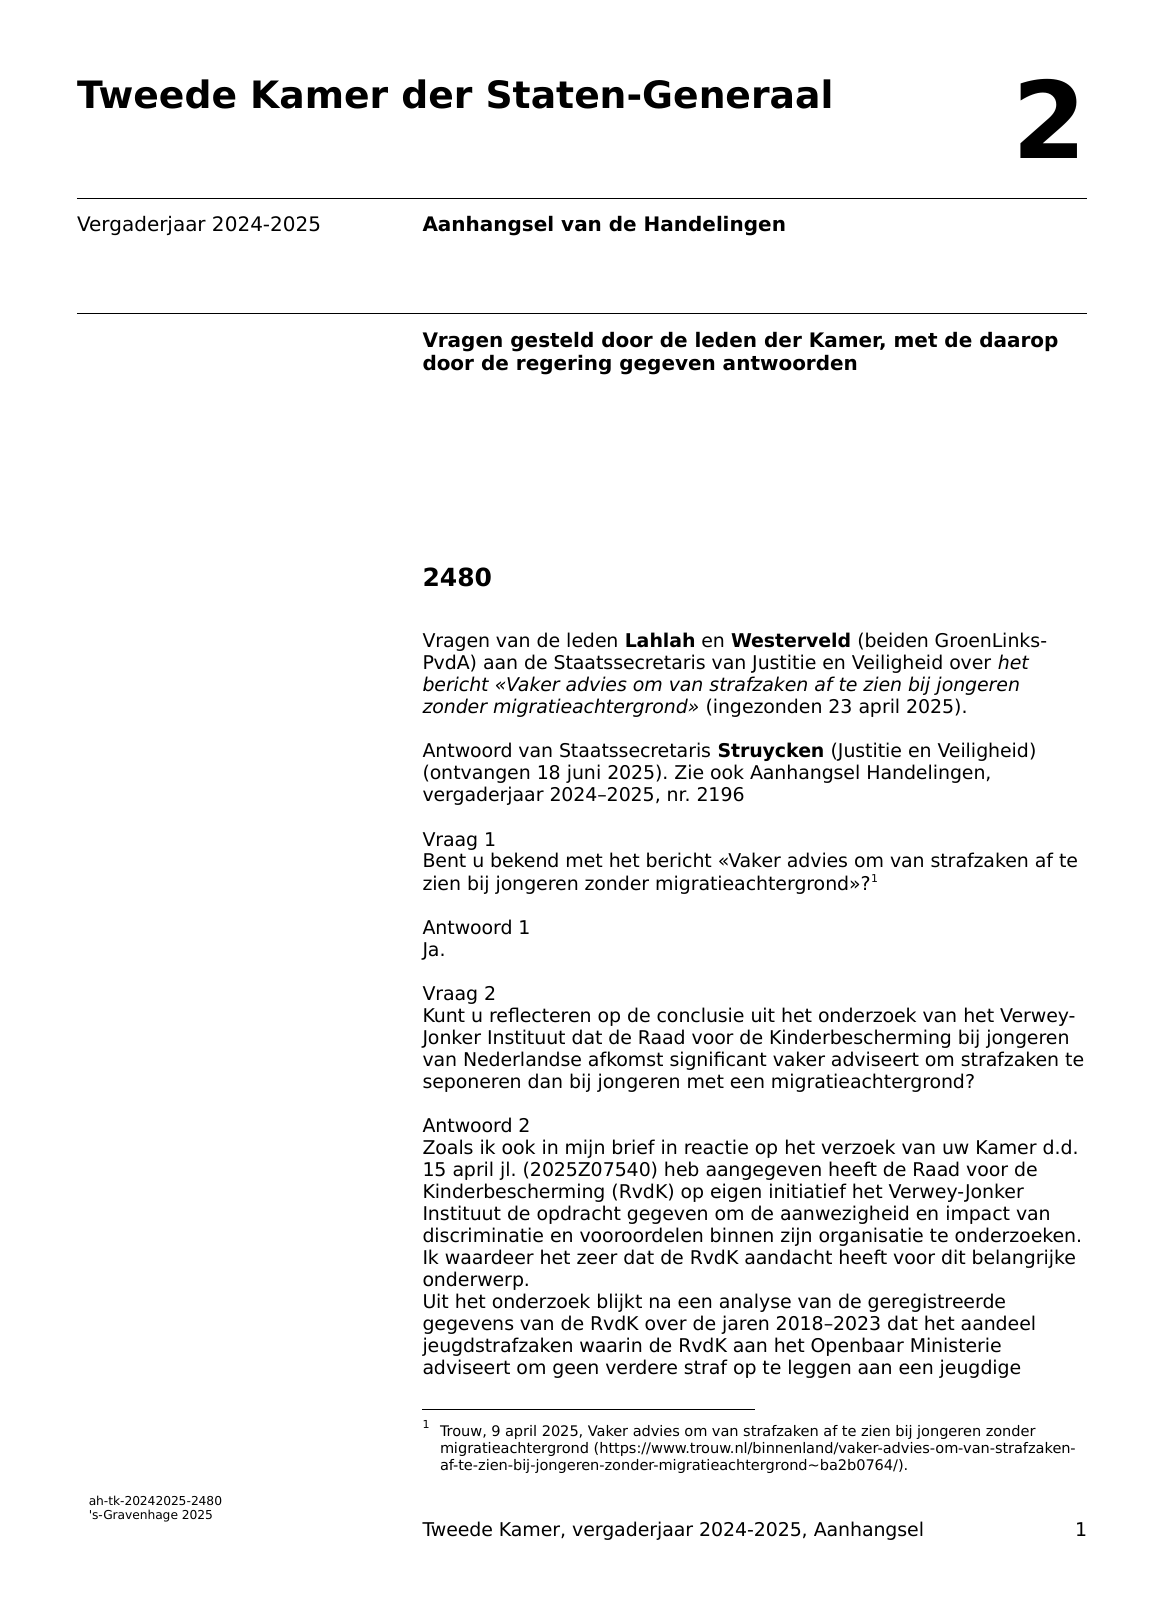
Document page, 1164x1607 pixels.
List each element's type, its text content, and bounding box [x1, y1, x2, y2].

text Bent u bekend met het bericht «Vaker advies om van strafzaken af te zien bij jongeren zonder migratieachtergrond»? [422, 850, 1087, 894]
text Vragen van de leden Lahlah en Westerveld (beiden GroenLinks-PvdA) aan de Staatssecretaris van Justitie en Veiligheid over het bericht «Vaker advies om van strafzaken af te zien bij jongeren zonder migratieachtergrond» (ingezonden 23 april 2025). [422, 630, 1087, 718]
text Uit het onderzoek blijkt na een analyse van de geregistreerde gegevens van de RvdK over de jaren 2018–2023 dat het aandeel jeugdstrafzaken waarin de RvdK aan het Openbaar Ministerie adviseert om geen verdere straf op te leggen aan een jeugdige [422, 1291, 1087, 1378]
table_header Tweede Kamer der Staten-Generaal [77, 59, 886, 198]
table_cell Vergaderjaar 2024-2025 [77, 199, 422, 313]
text Antwoord 2 [422, 1115, 1087, 1137]
text ah-tk-20242025-2480 [88, 1494, 323, 1508]
text 's-Gravenhage 2025 [88, 1508, 323, 1522]
table_cell [77, 314, 422, 375]
text Kunt u reflecteren op de conclusie uit het onderzoek van het Verwey-Jonker Instituut dat de Raad voor de Kinderbescherming bij jongeren van Nederlandse afkomst significant vaker adviseert om strafzaken te seponeren dan bij jongeren met een migratieachtergrond? [422, 1005, 1087, 1093]
text Vraag 1 [422, 828, 1087, 850]
text Zoals ik ook in mijn brief in reactie op het verzoek van uw Kamer d.d. 15 april jl. (2025Z07540) heb aangegeven heeft de Raad voor de Kinderbescherming (RvdK) op eigen initiatief het Verwey-Jonker Instituut de opdracht gegeven om de aanwezigheid en impact van discriminatie en vooroordelen binnen zijn organisatie te onderzoeken. Ik waardeer het zeer dat de RvdK aandacht heeft voor dit belangrijke onderwerp. [422, 1137, 1087, 1291]
table_header 2 [886, 59, 1087, 198]
text Antwoord 1 [422, 917, 1087, 938]
table_cell Vragen gesteld door de leden der Kamer, met de daarop door de regering gegeven antwoorden [422, 314, 1087, 375]
text Antwoord van Staatssecretaris Struycken (Justitie en Veiligheid) (ontvangen 18 juni 2025). Zie ook Aanhangsel Handelingen, vergaderjaar 2024–2025, nr. 2196 [422, 740, 1087, 806]
text Vraag 2 [422, 983, 1087, 1005]
text 2480 [422, 563, 1087, 592]
text Trouw, 9 april 2025, Vaker advies om van strafzaken af te zien bij jongeren zonder migratieachtergrond (https://www.trouw.nl/binnenland/vaker-advies-om-van-strafzaken-af-te-zien-bij-jongeren-zonder-migratieachtergrond~ba2b0764/). [422, 1418, 1087, 1474]
table_cell Aanhangsel van de Handelingen [422, 199, 1087, 313]
text Ja. [422, 938, 1087, 961]
